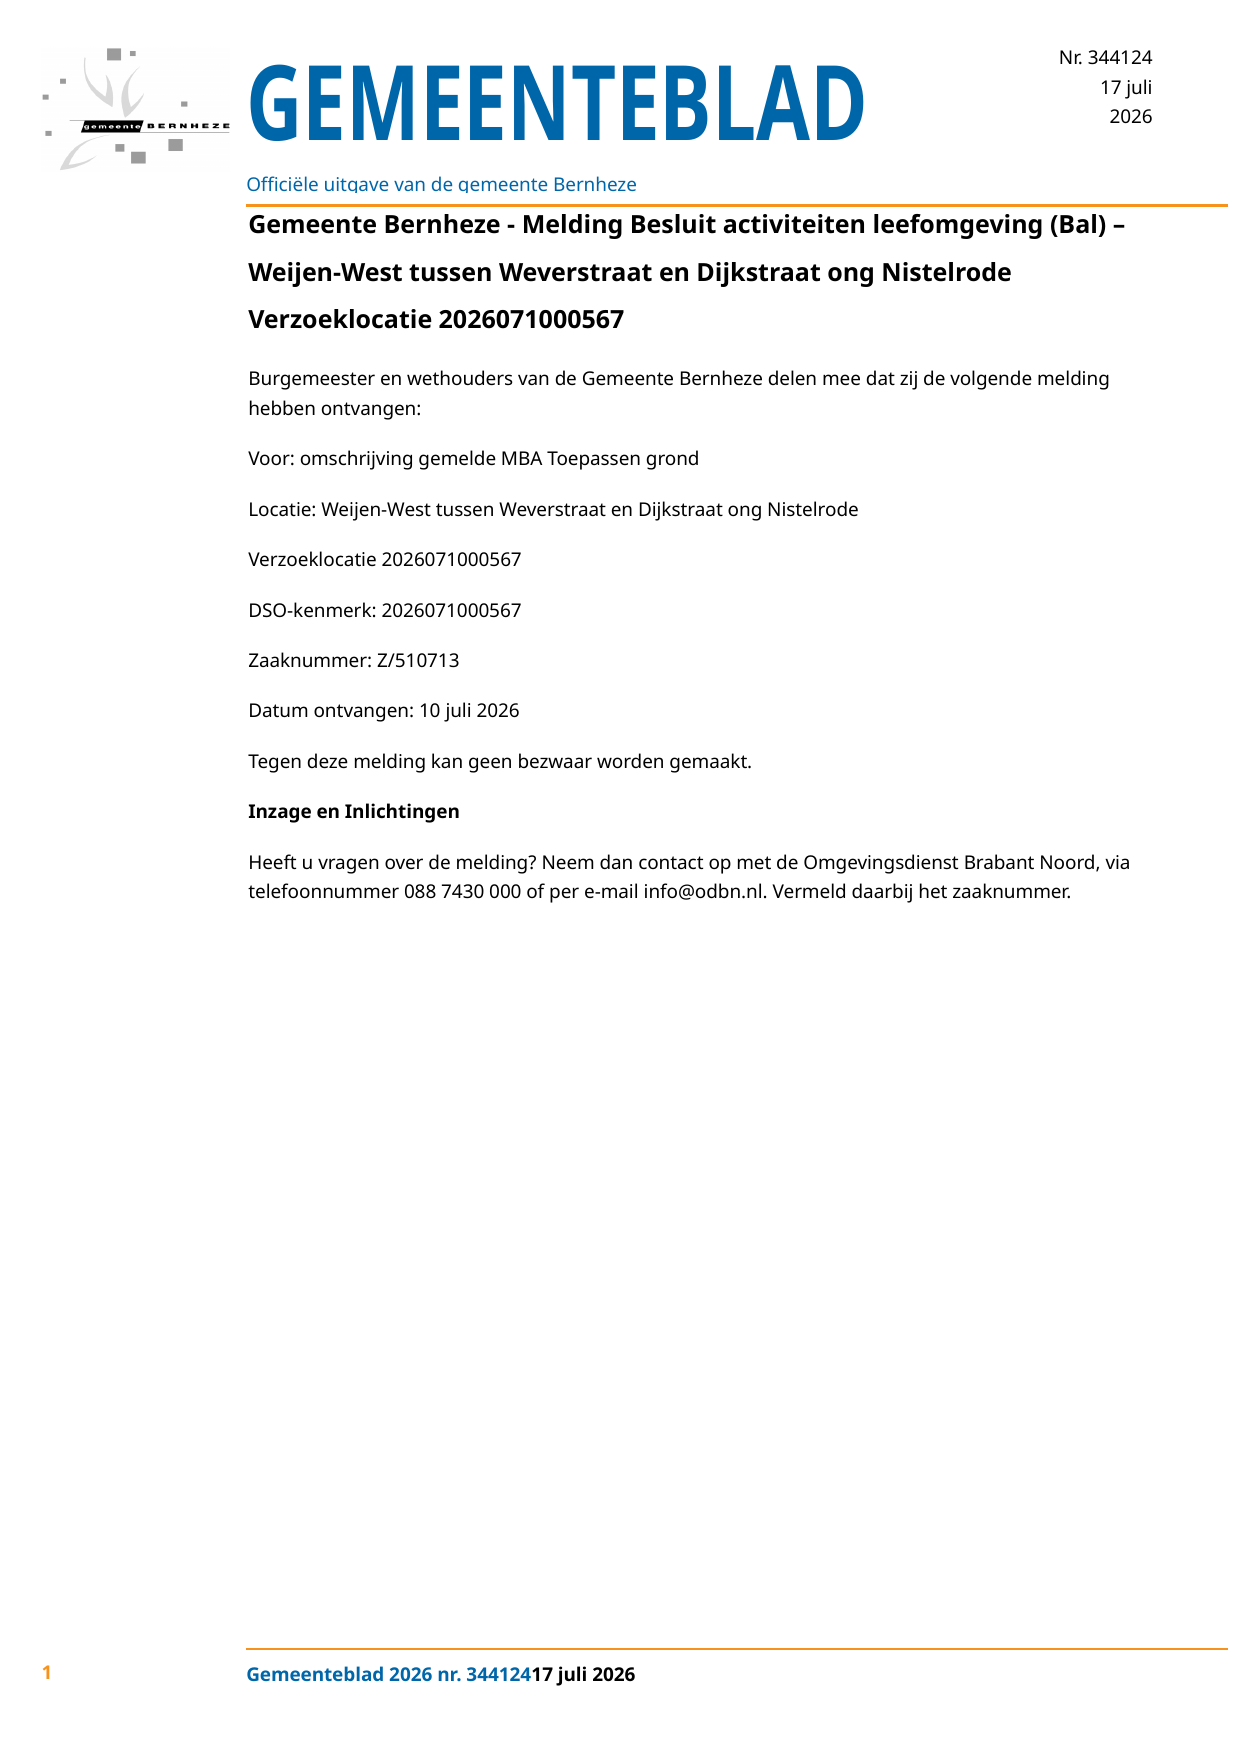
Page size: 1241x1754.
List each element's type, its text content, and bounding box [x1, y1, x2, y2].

text Gemeente Bernheze - Melding Besluit activiteiten leefomgeving (Bal) – Weijen-West tussen Weverstraat en Dijkstraat ong Nistelrode Verzoeklocatie 2026071000567 [248, 207, 1152, 336]
text Datum ontvangen: 10 juli 2026 [248, 698, 1152, 723]
text DSO-kenmerk: 2026071000567 [248, 597, 1152, 622]
text Inzage en Inlichtingen [248, 798, 1152, 824]
text Heeft u vragen over de melding? Neem dan contact op met de Omgevingsdienst Brabant Noord, via telefoonnummer 088 7430 000 of per e-mail info@odbn.nl. Vermeld daarbij het zaaknummer. [248, 849, 1152, 904]
text Zaaknummer: Z/510713 [248, 647, 1152, 673]
text Locatie: Weijen-West tussen Weverstraat en Dijkstraat ong Nistelrode [248, 496, 1152, 522]
text Tegen deze melding kan geen bezwaar worden gemaakt. [248, 748, 1152, 774]
text Burgemeester en wethouders van de Gemeente Bernheze delen mee dat zij de volgende melding hebben ontvangen: [248, 366, 1152, 421]
text Verzoeklocatie 2026071000567 [248, 546, 1152, 572]
text Voor: omschrijving gemelde MBA Toepassen grond [248, 446, 1152, 471]
picture [41, 47, 231, 172]
